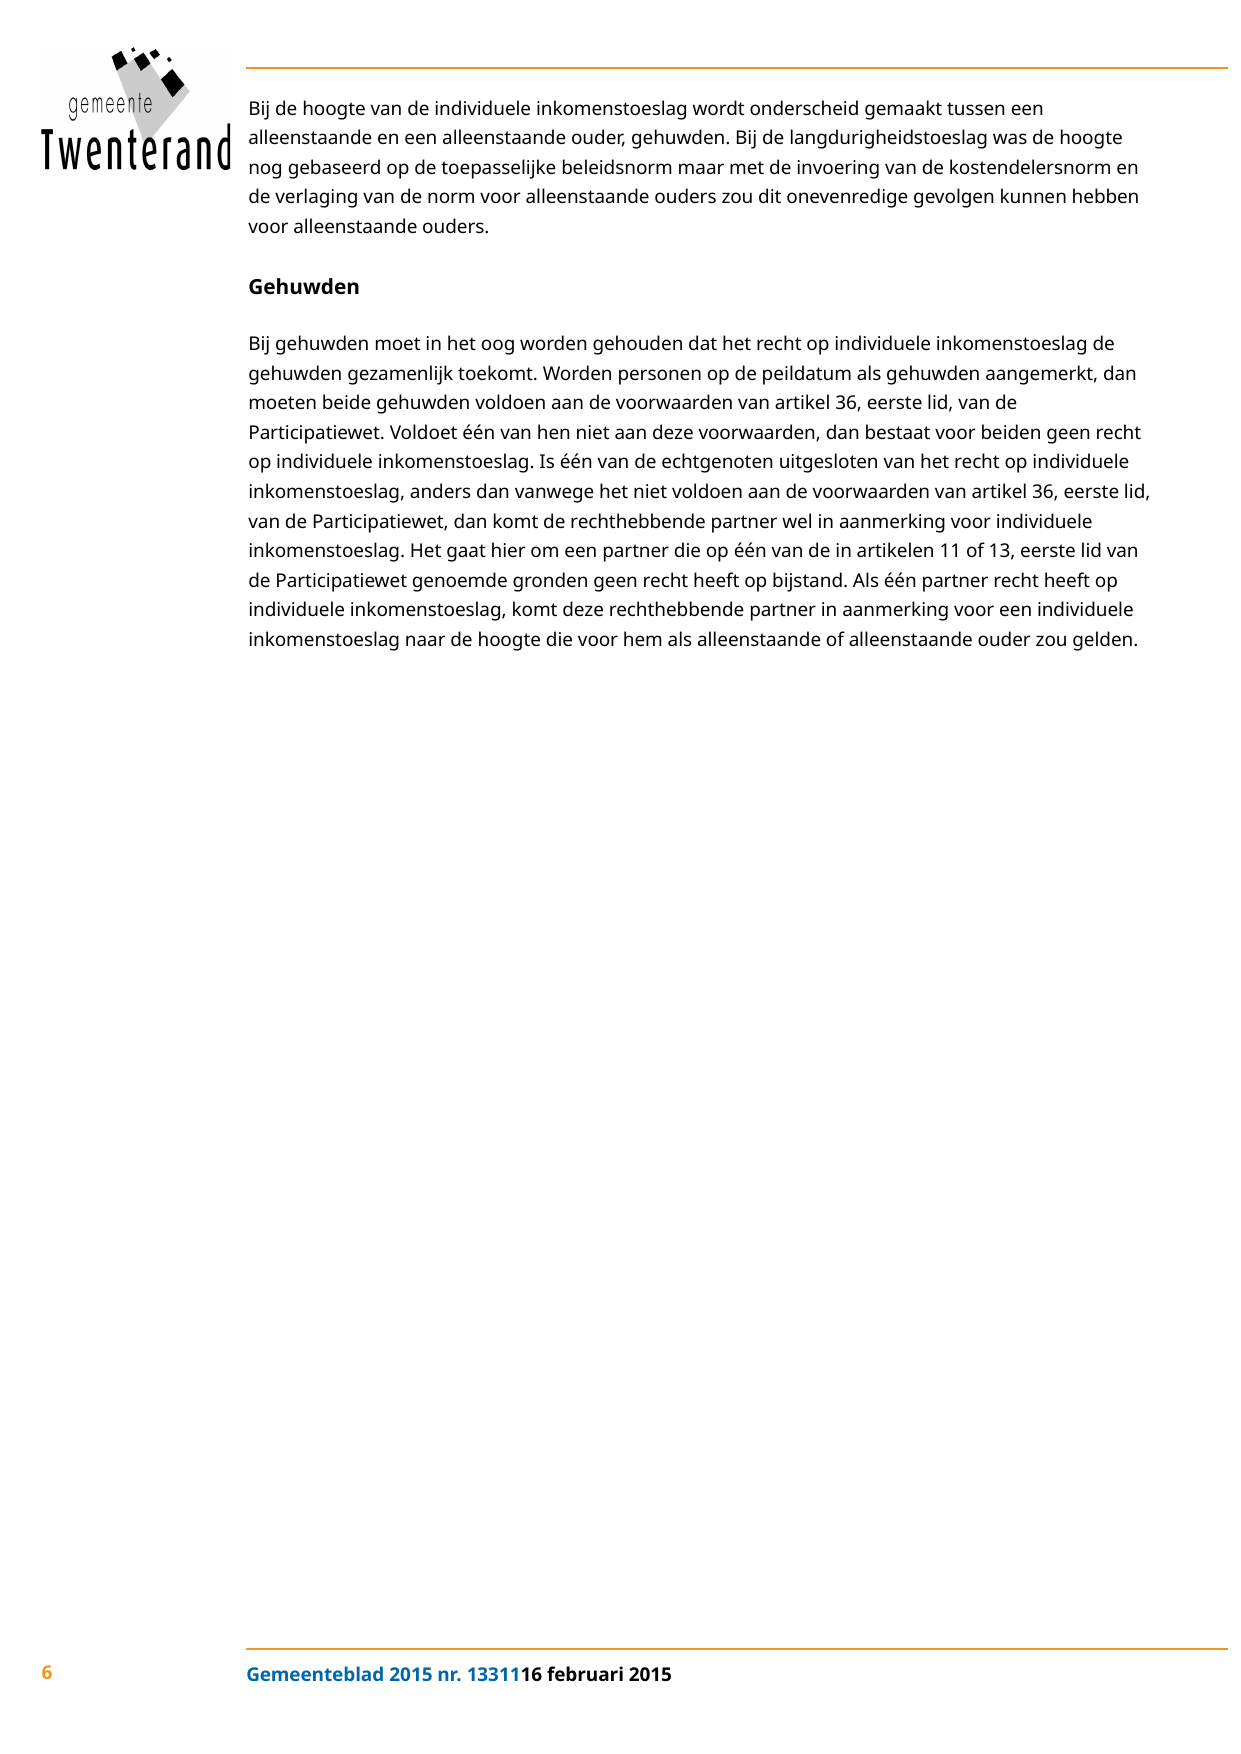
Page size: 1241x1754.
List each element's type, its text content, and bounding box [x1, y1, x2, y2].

text Bij gehuwden moet in het oog worden gehouden dat het recht op individuele inkomenstoeslag de gehuwden gezamenlijk toekomt. Worden personen op de peildatum als gehuwden aangemerkt, dan moeten beide gehuwden voldoen aan de voorwaarden van artikel 36, eerste lid, van de Participatiewet. Voldoet één van hen niet aan deze voorwaarden, dan bestaat voor beiden geen recht op individuele inkomenstoeslag. Is één van de echtgenoten uitgesloten van het recht op individuele inkomenstoeslag, anders dan vanwege het niet voldoen aan de voorwaarden van artikel 36, eerste lid, van de Participatiewet, dan komt de rechthebbende partner wel in aanmerking voor individuele inkomenstoeslag. Het gaat hier om een partner die op één van de in artikelen 11 of 13, eerste lid van de Participatiewet genoemde gronden geen recht heeft op bijstand. Als één partner recht heeft op individuele inkomenstoeslag, komt deze rechthebbende partner in aanmerking voor een individuele inkomenstoeslag naar de hoogte die voor hem als alleenstaande of alleenstaande ouder zou gelden. [248, 330, 1152, 652]
text Bij de hoogte van de individuele inkomenstoeslag wordt onderscheid gemaakt tussen een alleenstaande en een alleenstaande ouder, gehuwden. Bij de langdurigheidstoeslag was de hoogte nog gebaseerd op de toepasselijke beleidsnorm maar met de invoering van de kostendelersnorm en de verlaging van de norm voor alleenstaande ouders zou dit onevenredige gevolgen kunnen hebben voor alleenstaande ouders. [248, 95, 1152, 239]
text Gehuwden [248, 272, 1152, 301]
picture [41, 47, 231, 172]
